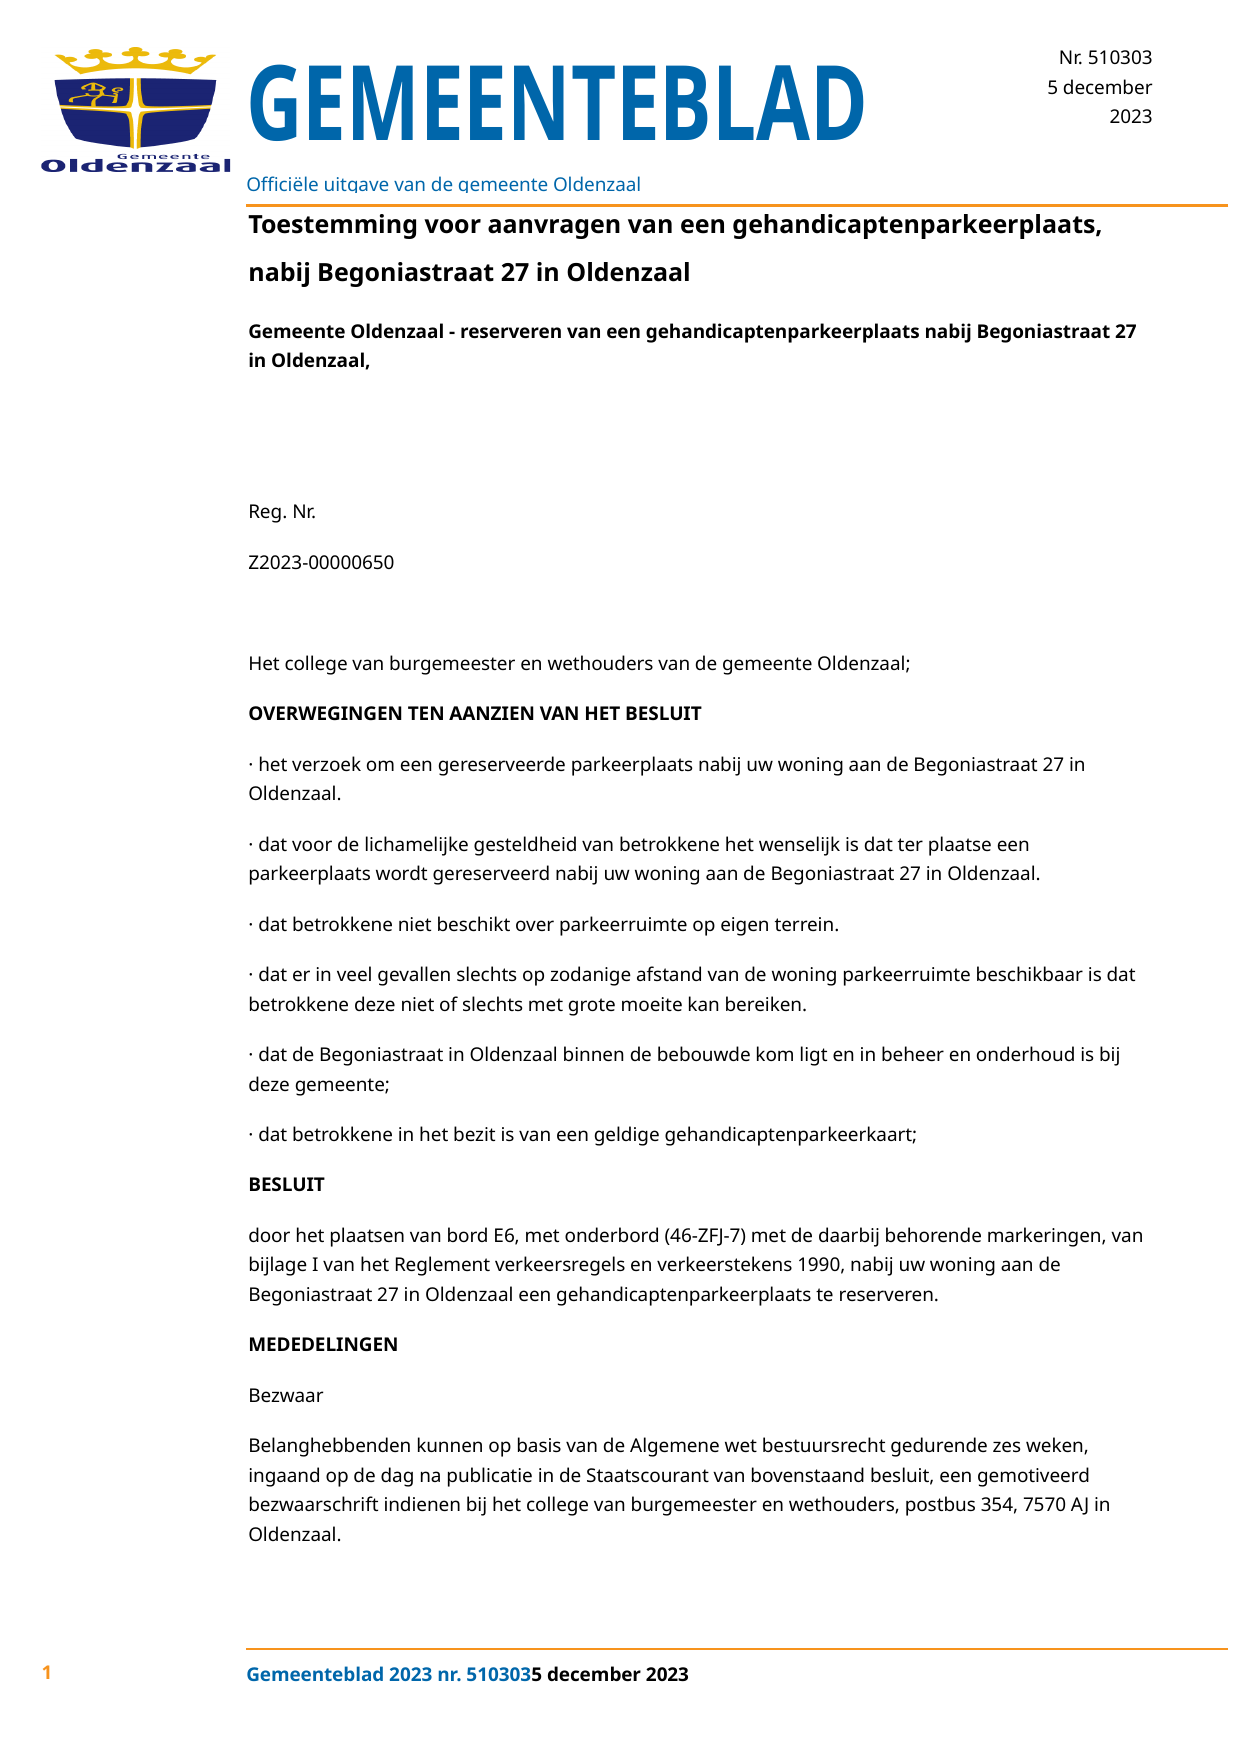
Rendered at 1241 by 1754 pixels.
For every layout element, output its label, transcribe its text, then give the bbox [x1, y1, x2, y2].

text Z2023-00000650 [248, 549, 1152, 575]
text · dat er in veel gevallen slechts op zodanige afstand van de woning parkeerruimte beschikbaar is dat betrokkene deze niet of slechts met grote moeite kan bereiken. [248, 961, 1152, 1017]
text · het verzoek om een gereserveerde parkeerplaats nabij uw woning aan de Begoniastraat 27 in Oldenzaal. [248, 751, 1152, 806]
text MEDEDELINGEN [248, 1332, 1152, 1357]
text · dat voor de lichamelijke gesteldheid van betrokkene het wenselijk is dat ter plaatse een parkeerplaats wordt gereserveerd nabij uw woning aan de Begoniastraat 27 in Oldenzaal. [248, 831, 1152, 886]
text door het plaatsen van bord E6, met onderbord (46-ZFJ-7) met de daarbij behorende markeringen, van bijlage I van het Reglement verkeersregels en verkeerstekens 1990, nabij uw woning aan de Begoniastraat 27 in Oldenzaal een gehandicaptenparkeerplaats te reserveren. [248, 1222, 1152, 1307]
text Toestemming voor aanvragen van een gehandicaptenparkeerplaats, nabij Begoniastraat 27 in Oldenzaal [248, 207, 1152, 288]
text · dat betrokkene niet beschikt over parkeerruimte op eigen terrein. [248, 911, 1152, 937]
text Reg. Nr. [248, 499, 1152, 524]
text OVERWEGINGEN TEN AANZIEN VAN HET BESLUIT [248, 700, 1152, 726]
text · dat de Begoniastraat in Oldenzaal binnen de bebouwde kom ligt en in beheer en onderhoud is bij deze gemeente; [248, 1041, 1152, 1097]
text · dat betrokkene in het bezit is van een geldige gehandicaptenparkeerkaart; [248, 1121, 1152, 1147]
text Belanghebbenden kunnen op basis van de Algemene wet bestuursrecht gedurende zes weken, ingaand op de dag na publicatie in de Staatscourant van bovenstaand besluit, een gemotiveerd bezwaarschrift indienen bij het college van burgemeester en wethouders, postbus 354, 7570 AJ in Oldenzaal. [248, 1432, 1152, 1547]
text Het college van burgemeester en wethouders van de gemeente Oldenzaal; [248, 650, 1152, 676]
text BESLUIT [248, 1172, 1152, 1197]
text Gemeente Oldenzaal - reserveren van een gehandicaptenparkeerplaats nabij Begoniastraat 27 in Oldenzaal, [248, 318, 1152, 373]
text Bezwaar [248, 1382, 1152, 1408]
picture [41, 47, 231, 172]
